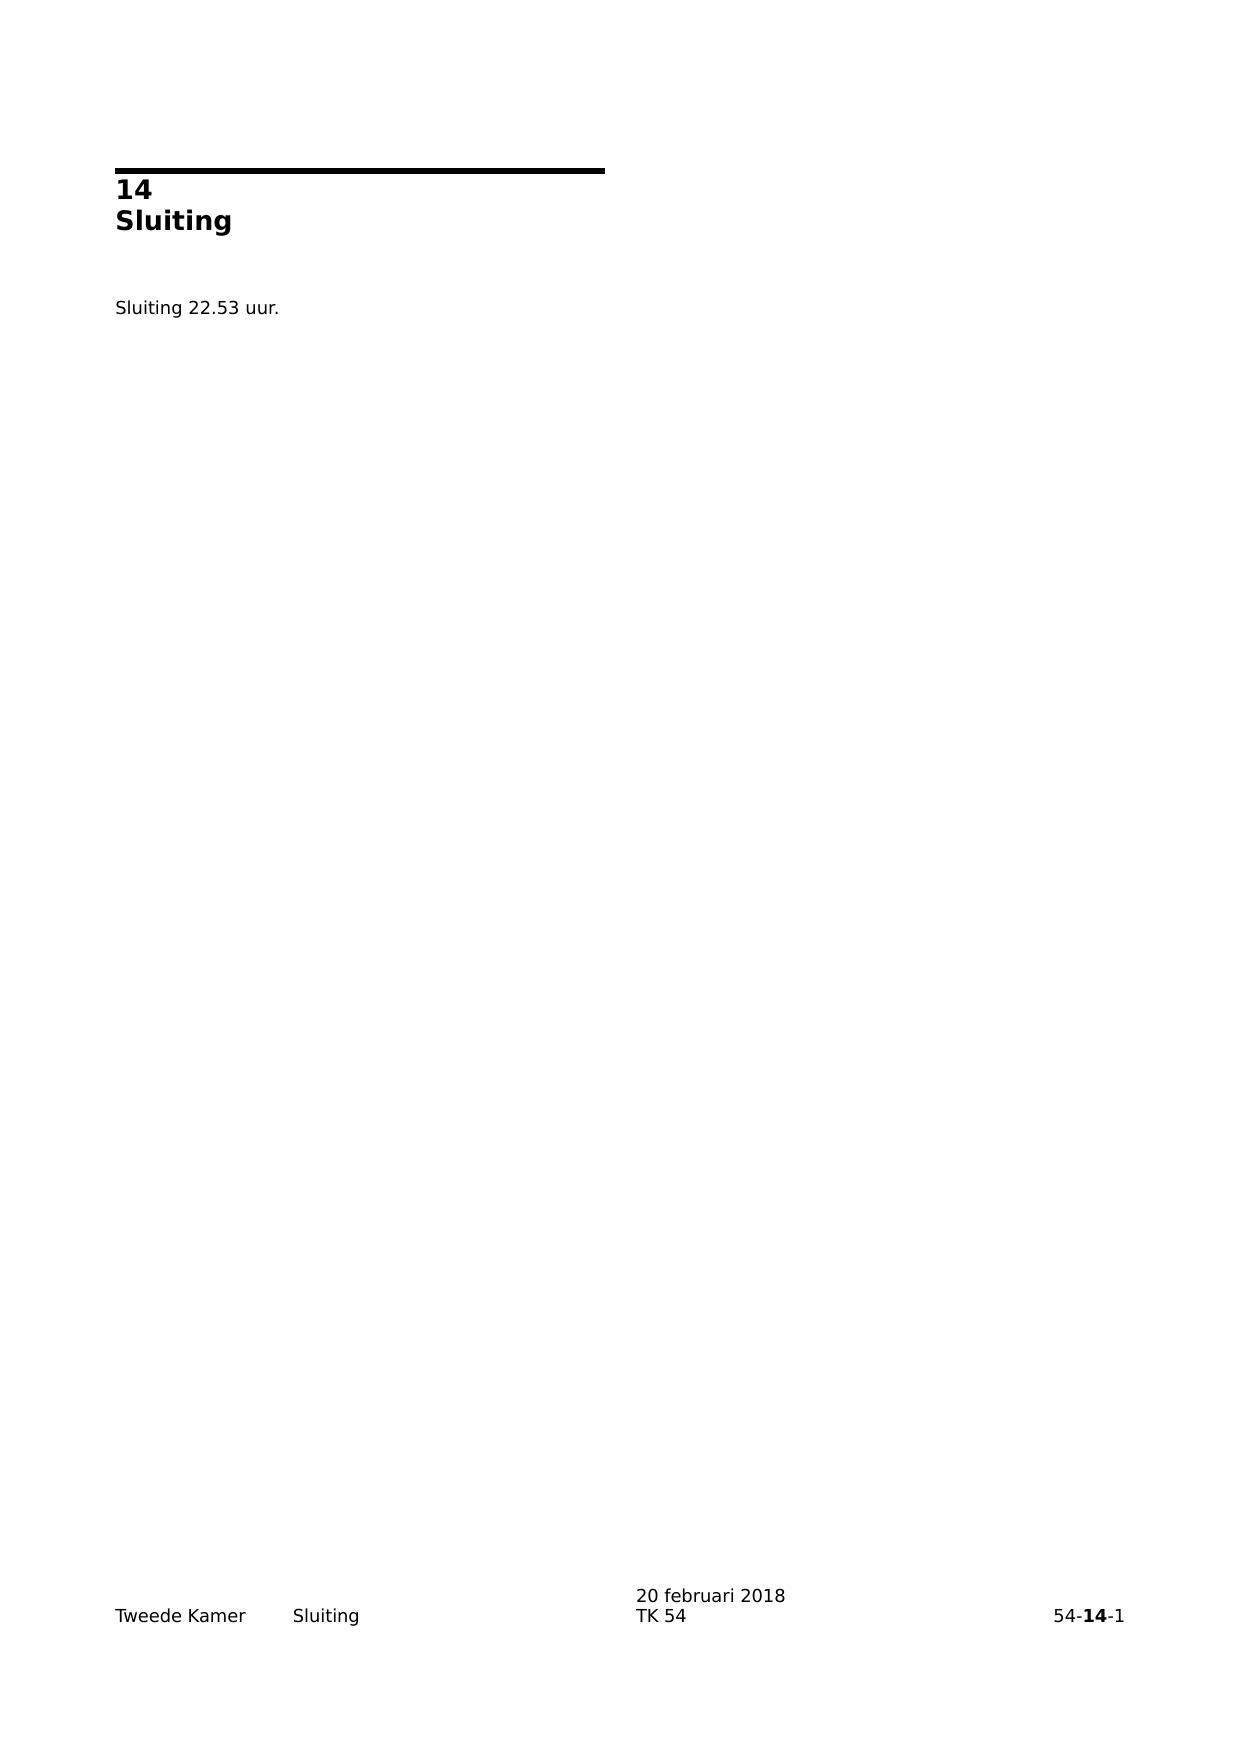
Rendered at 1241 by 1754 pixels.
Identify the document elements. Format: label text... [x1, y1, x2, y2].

text Sluiting 22.53 uur. [115, 298, 605, 318]
title 14 Sluiting [115, 174, 605, 237]
